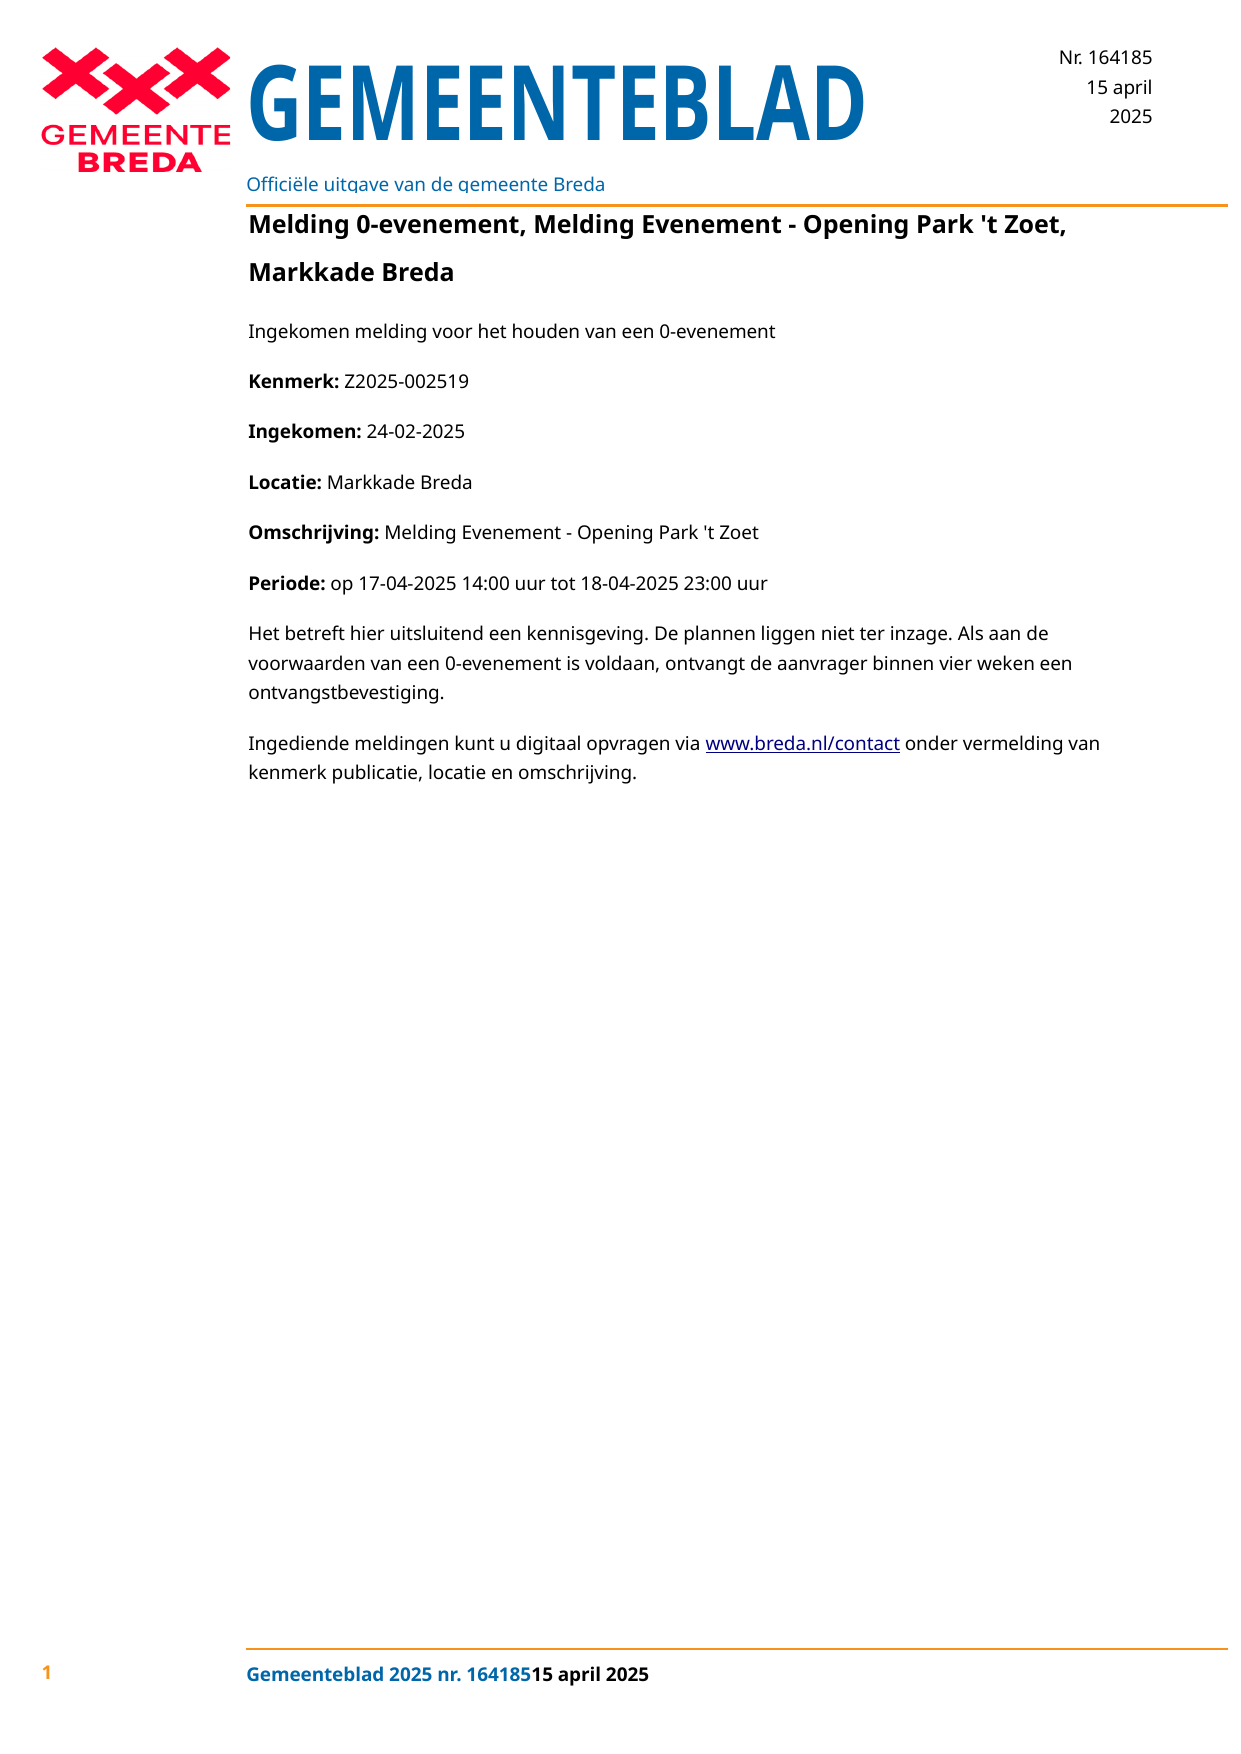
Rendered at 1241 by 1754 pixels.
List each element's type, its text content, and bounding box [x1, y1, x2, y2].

text Ingekomen: 24-02-2025 [248, 419, 1152, 444]
text Ingediende meldingen kunt u digitaal opvragen via www.breda.nl/contact onder vermelding van kenmerk publicatie, locatie en omschrijving. [248, 730, 1152, 785]
text Ingekomen melding voor het houden van een 0-evenement [248, 318, 1152, 344]
text Melding 0-evenement, Melding Evenement - Opening Park 't Zoet, Markkade Breda [248, 207, 1152, 288]
picture [41, 47, 231, 172]
text Omschrijving: Melding Evenement - Opening Park 't Zoet [248, 519, 1152, 545]
text Periode: op 17-04-2025 14:00 uur tot 18-04-2025 23:00 uur [248, 570, 1152, 596]
text Kenmerk: Z2025-002519 [248, 368, 1152, 394]
text Het betreft hier uitsluitend een kennisgeving. De plannen liggen niet ter inzage. Als aan de voorwaarden van een 0-evenement is voldaan, ontvangt de aanvrager binnen vier weken een ontvangstbevestiging. [248, 620, 1152, 705]
text Locatie: Markkade Breda [248, 469, 1152, 495]
